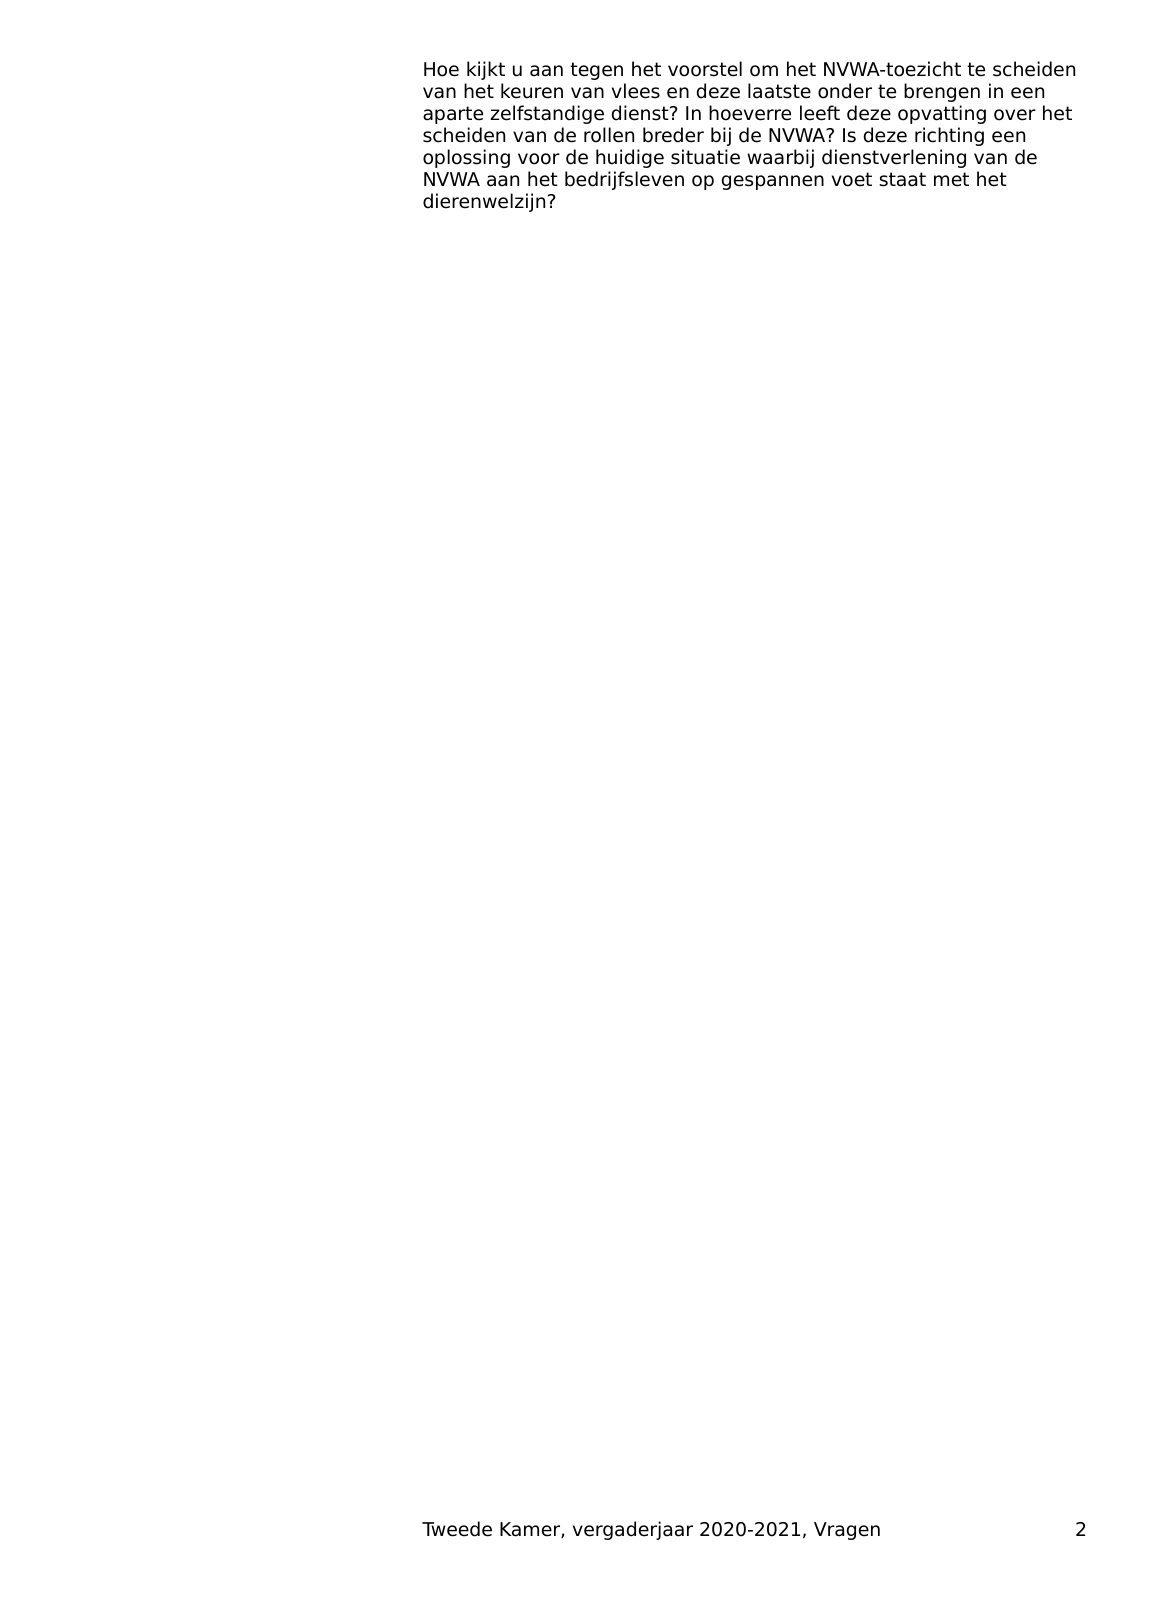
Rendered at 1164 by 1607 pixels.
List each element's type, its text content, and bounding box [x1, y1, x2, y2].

text Hoe kijkt u aan tegen het voorstel om het NVWA-toezicht te scheiden van het keuren van vlees en deze laatste onder te brengen in een aparte zelfstandige dienst? In hoeverre leeft deze opvatting over het scheiden van de rollen breder bij de NVWA? Is deze richting een oplossing voor de huidige situatie waarbij dienstverlening van de NVWA aan het bedrijfsleven op gespannen voet staat met het dierenwelzijn? [422, 59, 1087, 213]
